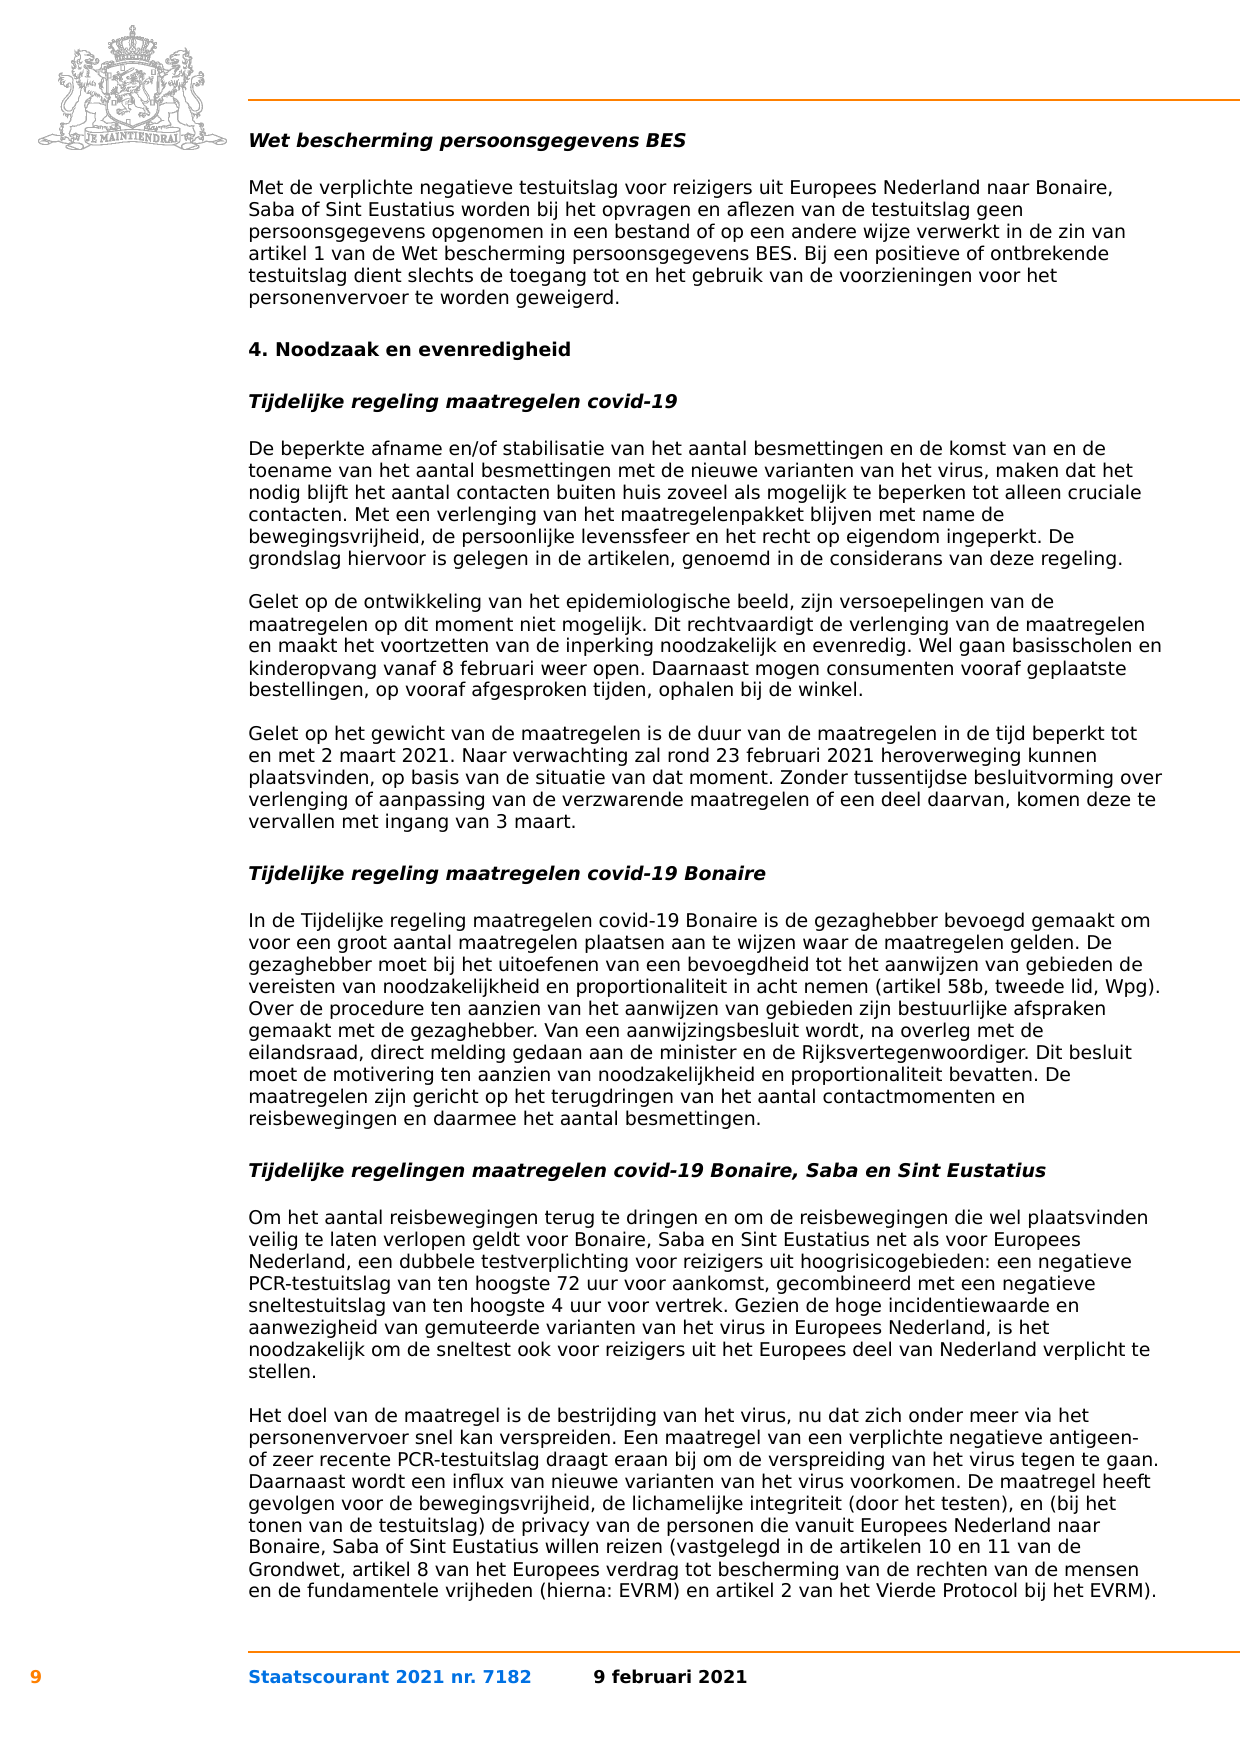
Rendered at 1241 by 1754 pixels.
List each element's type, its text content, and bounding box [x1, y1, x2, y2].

text Gelet op het gewicht van de maatregelen is de duur van de maatregelen in de tijd beperkt tot en met 2 maart 2021. Naar verwachting zal rond 23 februari 2021 heroverweging kunnen plaatsvinden, op basis van de situatie van dat moment. Zonder tussentijdse besluitvorming over verlenging of aanpassing van de verzwarende maatregelen of een deel daarvan, komen deze te vervallen met ingang van 3 maart. [248, 723, 1163, 833]
subtitle Wet bescherming persoonsgegevens BES [248, 130, 1163, 152]
subtitle Tijdelijke regeling maatregelen covid-19 Bonaire [248, 863, 1163, 885]
text Het doel van de maatregel is de bestrijding van het virus, nu dat zich onder meer via het personenvervoer snel kan verspreiden. Een maatregel van een verplichte negatieve antigeen- of zeer recente PCR-testuitslag draagt eraan bij om de verspreiding van het virus tegen te gaan. Daarnaast wordt een influx van nieuwe varianten van het virus voorkomen. De maatregel heeft gevolgen voor de bewegingsvrijheid, de lichamelijke integriteit (door het testen), en (bij het tonen van de testuitslag) de privacy van de personen die vanuit Europees Nederland naar Bonaire, Saba of Sint Eustatius willen reizen (vastgelegd in de artikelen 10 en 11 van de Grondwet, artikel 8 van het Europees verdrag tot bescherming van de rechten van de mensen en de fundamentele vrijheden (hierna: EVRM) en artikel 2 van het Vierde Protocol bij het EVRM). [248, 1404, 1163, 1602]
subtitle Tijdelijke regelingen maatregelen covid-19 Bonaire, Saba en Sint Eustatius [248, 1160, 1163, 1182]
subtitle 4. Noodzaak en evenredigheid [248, 339, 1163, 361]
text In de Tijdelijke regeling maatregelen covid-19 Bonaire is de gezaghebber bevoegd gemaakt om voor een groot aantal maatregelen plaatsen aan te wijzen waar de maatregelen gelden. De gezaghebber moet bij het uitoefenen van een bevoegdheid tot het aanwijzen van gebieden de vereisten van noodzakelijkheid en proportionaliteit in acht nemen (artikel 58b, tweede lid, Wpg). Over de procedure ten aanzien van het aanwijzen van gebieden zijn bestuurlijke afspraken gemaakt met de gezaghebber. Van een aanwijzingsbesluit wordt, na overleg met de eilandsraad, direct melding gedaan aan de minister en de Rijksvertegenwoordiger. Dit besluit moet de motivering ten aanzien van noodzakelijkheid en proportionaliteit bevatten. De maatregelen zijn gericht op het terugdringen van het aantal contactmomenten en reisbewegingen en daarmee het aantal besmettingen. [248, 910, 1163, 1130]
text De beperkte afname en/of stabilisatie van het aantal besmettingen en de komst van en de toename van het aantal besmettingen met de nieuwe varianten van het virus, maken dat het nodig blijft het aantal contacten buiten huis zoveel als mogelijk te beperken tot alleen cruciale contacten. Met een verlenging van het maatregelenpakket blijven met name de bewegingsvrijheid, de persoonlijke levenssfeer en het recht op eigendom ingeperkt. De grondslag hiervoor is gelegen in de artikelen, genoemd in de considerans van deze regeling. [248, 438, 1163, 569]
text Gelet op de ontwikkeling van het epidemiologische beeld, zijn versoepelingen van de maatregelen op dit moment niet mogelijk. Dit rechtvaardigt de verlenging van de maatregelen en maakt het voortzetten van de inperking noodzakelijk en evenredig. Wel gaan basisscholen en kinderopvang vanaf 8 februari weer open. Daarnaast mogen consumenten vooraf geplaatste bestellingen, op vooraf afgesproken tijden, ophalen bij de winkel. [248, 591, 1163, 701]
text Om het aantal reisbewegingen terug te dringen en om de reisbewegingen die wel plaatsvinden veilig te laten verlopen geldt voor Bonaire, Saba en Sint Eustatius net als voor Europees Nederland, een dubbele testverplichting voor reizigers uit hoogrisicogebieden: een negatieve PCR-testuitslag van ten hoogste 72 uur voor aankomst, gecombineerd met een negatieve sneltestuitslag van ten hoogste 4 uur voor vertrek. Gezien de hoge incidentiewaarde en aanwezigheid van gemuteerde varianten van het virus in Europees Nederland, is het noodzakelijk om de sneltest ook voor reizigers uit het Europees deel van Nederland verplicht te stellen. [248, 1207, 1163, 1383]
text Met de verplichte negatieve testuitslag voor reizigers uit Europees Nederland naar Bonaire, Saba of Sint Eustatius worden bij het opvragen en aflezen van de testuitslag geen persoonsgegevens opgenomen in een bestand of op een andere wijze verwerkt in de zin van artikel 1 van de Wet bescherming persoonsgegevens BES. Bij een positieve of ontbrekende testuitslag dient slechts de toegang tot en het gebruik van de voorzieningen voor het personenvervoer te worden geweigerd. [248, 177, 1163, 309]
subtitle Tijdelijke regeling maatregelen covid-19 [248, 391, 1163, 413]
picture [38, 25, 227, 150]
